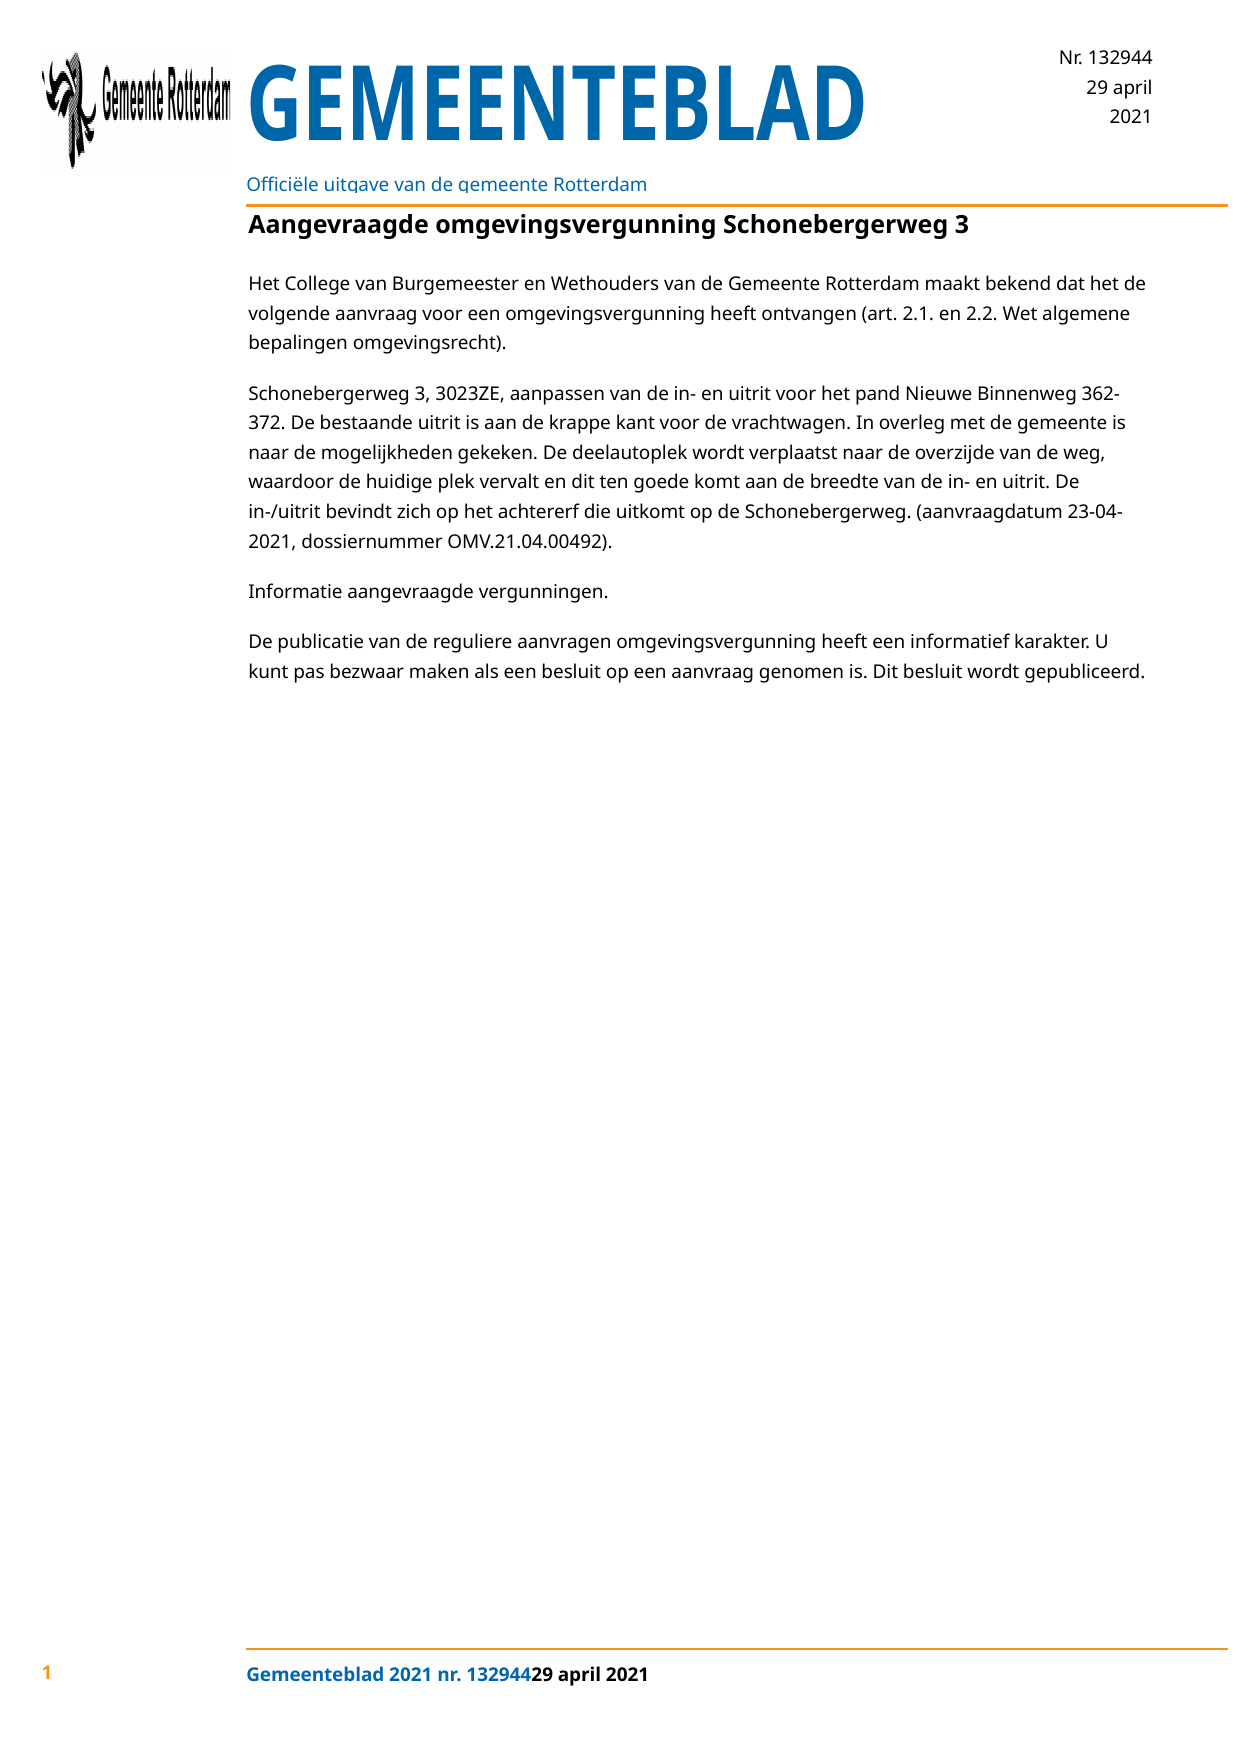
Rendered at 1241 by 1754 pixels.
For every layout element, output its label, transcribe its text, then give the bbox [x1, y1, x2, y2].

picture [41, 47, 231, 172]
text Informatie aangevraagde vergunningen. [248, 578, 1152, 604]
text Aangevraagde omgevingsvergunning Schonebergerweg 3 [248, 207, 1152, 241]
text Het College van Burgemeester en Wethouders van de Gemeente Rotterdam maakt bekend dat het de volgende aanvraag voor een omgevingsvergunning heeft ontvangen (art. 2.1. en 2.2. Wet algemene bepalingen omgevingsrecht). [248, 270, 1152, 355]
text Schonebergerweg 3, 3023ZE, aanpassen van de in- en uitrit voor het pand Nieuwe Binnenweg 362-372. De bestaande uitrit is aan de krappe kant voor de vrachtwagen. In overleg met de gemeente is naar de mogelijkheden gekeken. De deelautoplek wordt verplaatst naar de overzijde van de weg, waardoor de huidige plek vervalt en dit ten goede komt aan de breedte van de in- en uitrit. De in-/uitrit bevindt zich op het achtererf die uitkomt op de Schonebergerweg. (aanvraagdatum 23-04-2021, dossiernummer OMV.21.04.00492). [248, 380, 1152, 553]
text De publicatie van de reguliere aanvragen omgevingsvergunning heeft een informatief karakter. U kunt pas bezwaar maken als een besluit op een aanvraag genomen is. Dit besluit wordt gepubliceerd. [248, 629, 1152, 684]
